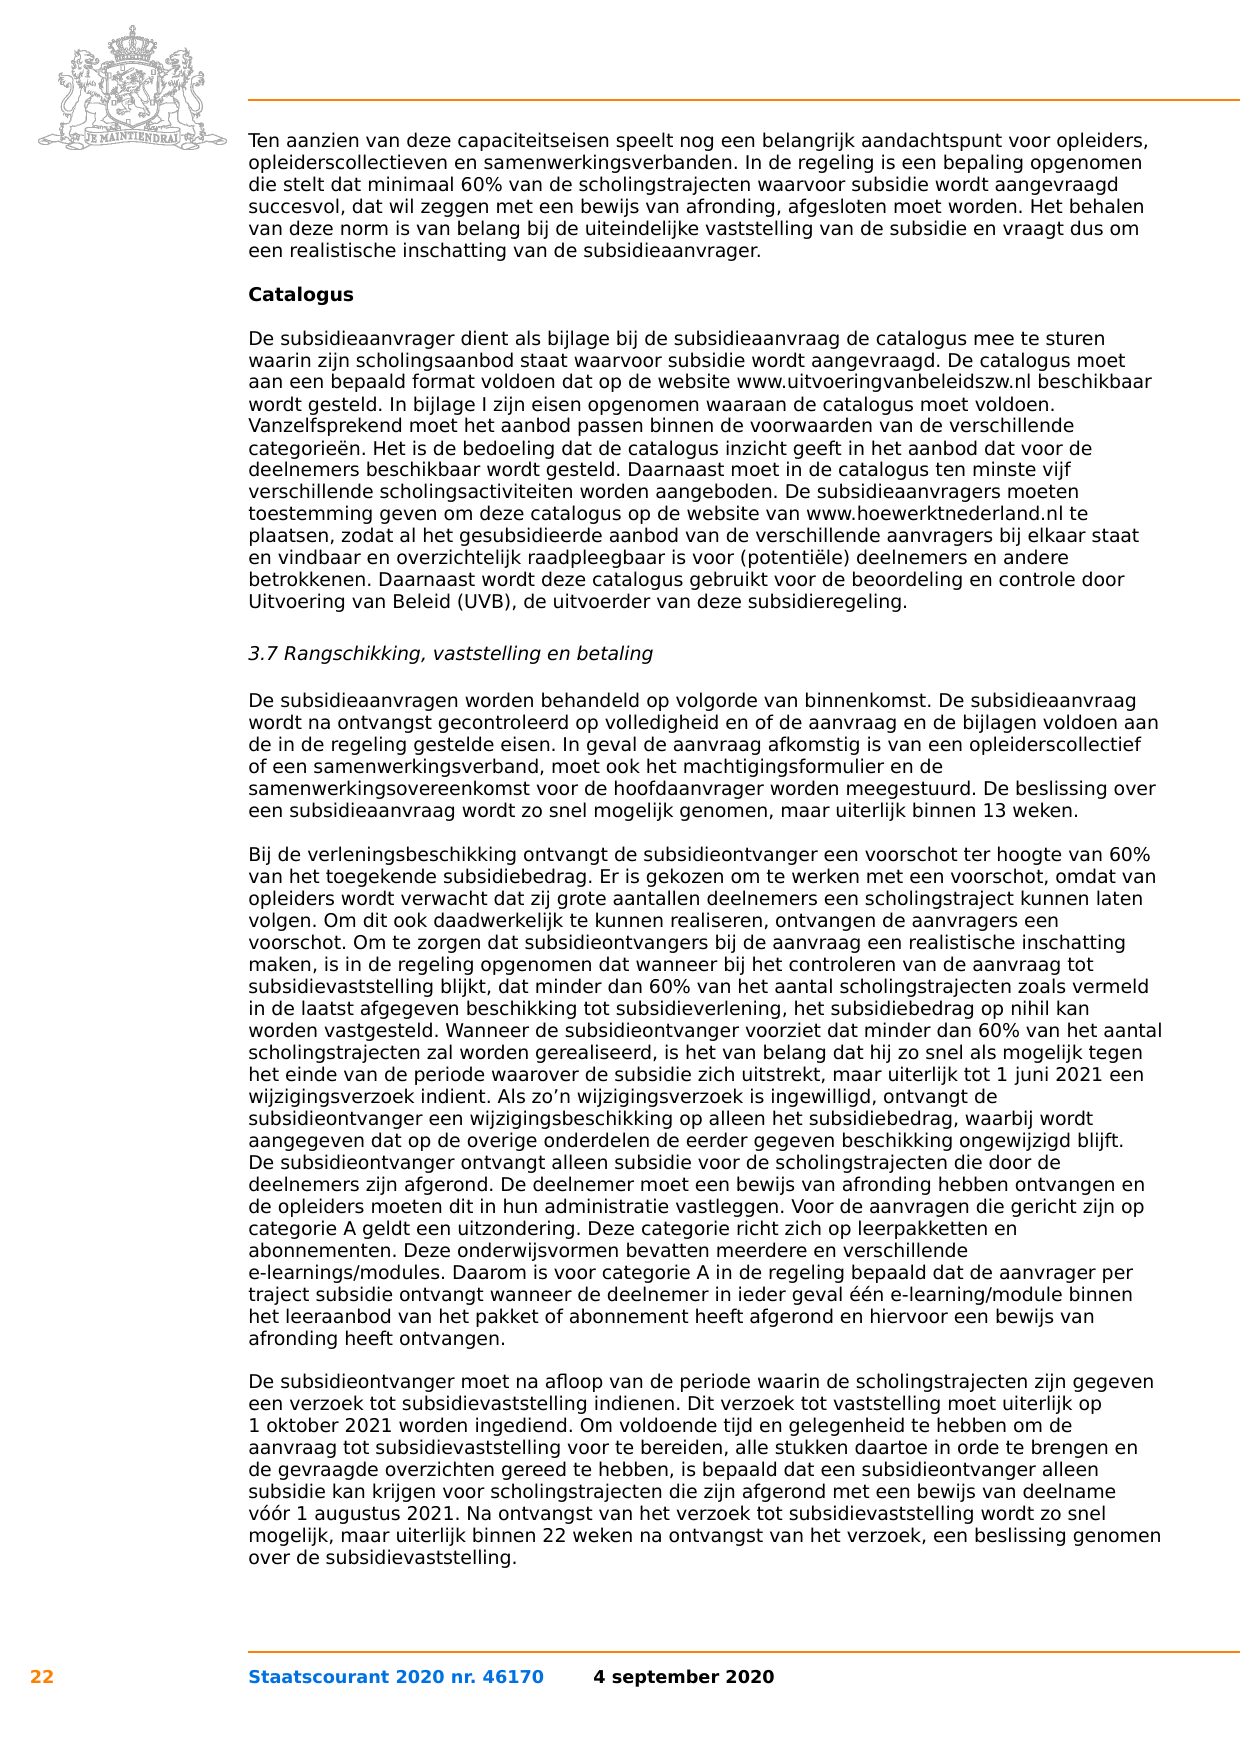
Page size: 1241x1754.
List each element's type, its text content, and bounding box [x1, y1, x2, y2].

text Ten aanzien van deze capaciteitseisen speelt nog een belangrijk aandachtspunt voor opleiders, opleiderscollectieven en samenwerkingsverbanden. In de regeling is een bepaling opgenomen die stelt dat minimaal 60% van de scholingstrajecten waarvoor subsidie wordt aangevraagd succesvol, dat wil zeggen met een bewijs van afronding, afgesloten moet worden. Het behalen van deze norm is van belang bij de uiteindelijke vaststelling van de subsidie en vraagt dus om een realistische inschatting van de subsidieaanvrager. [248, 130, 1163, 262]
text De subsidieontvanger ontvangt alleen subsidie voor de scholingstrajecten die door de deelnemers zijn afgerond. De deelnemer moet een bewijs van afronding hebben ontvangen en de opleiders moeten dit in hun administratie vastleggen. Voor de aanvragen die gericht zijn op categorie A geldt een uitzondering. Deze categorie richt zich op leerpakketten en abonnementen. Deze onderwijsvormen bevatten meerdere en verschillende e-learnings/modules. Daarom is voor categorie A in de regeling bepaald dat de aanvrager per traject subsidie ontvangt wanneer de deelnemer in ieder geval één e-learning/module binnen het leeraanbod van het pakket of abonnement heeft afgerond en hiervoor een bewijs van afronding heeft ontvangen. [248, 1152, 1163, 1349]
subtitle Catalogus [248, 284, 1163, 306]
subtitle 3.7 Rangschikking, vaststelling en betaling [248, 643, 1163, 665]
text De subsidieontvanger moet na afloop van de periode waarin de scholingstrajecten zijn gegeven een verzoek tot subsidievaststelling indienen. Dit verzoek tot vaststelling moet uiterlijk op 1 oktober 2021 worden ingediend. Om voldoende tijd en gelegenheid te hebben om de aanvraag tot subsidievaststelling voor te bereiden, alle stukken daartoe in orde te brengen en de gevraagde overzichten gereed te hebben, is bepaald dat een subsidieontvanger alleen subsidie kan krijgen voor scholingstrajecten die zijn afgerond met een bewijs van deelname vóór 1 augustus 2021. Na ontvangst van het verzoek tot subsidievaststelling wordt zo snel mogelijk, maar uiterlijk binnen 22 weken na ontvangst van het verzoek, een beslissing genomen over de subsidievaststelling. [248, 1371, 1163, 1569]
text De subsidieaanvragen worden behandeld op volgorde van binnenkomst. De subsidieaanvraag wordt na ontvangst gecontroleerd op volledigheid en of de aanvraag en de bijlagen voldoen aan de in de regeling gestelde eisen. In geval de aanvraag afkomstig is van een opleiderscollectief of een samenwerkingsverband, moet ook het machtigingsformulier en de samenwerkingsovereenkomst voor de hoofdaanvrager worden meegestuurd. De beslissing over een subsidieaanvraag wordt zo snel mogelijk genomen, maar uiterlijk binnen 13 weken. [248, 690, 1163, 822]
picture [38, 25, 227, 150]
text De subsidieaanvrager dient als bijlage bij de subsidieaanvraag de catalogus mee te sturen waarin zijn scholingsaanbod staat waarvoor subsidie wordt aangevraagd. De catalogus moet aan een bepaald format voldoen dat op de website www.uitvoeringvanbeleidszw.nl beschikbaar wordt gesteld. In bijlage I zijn eisen opgenomen waaraan de catalogus moet voldoen. Vanzelfsprekend moet het aanbod passen binnen de voorwaarden van de verschillende categorieën. Het is de bedoeling dat de catalogus inzicht geeft in het aanbod dat voor de deelnemers beschikbaar wordt gesteld. Daarnaast moet in de catalogus ten minste vijf verschillende scholingsactiviteiten worden aangeboden. De subsidieaanvragers moeten toestemming geven om deze catalogus op de website van www.hoewerktnederland.nl te plaatsen, zodat al het gesubsidieerde aanbod van de verschillende aanvragers bij elkaar staat en vindbaar en overzichtelijk raadpleegbaar is voor (potentiële) deelnemers en andere betrokkenen. Daarnaast wordt deze catalogus gebruikt voor de beoordeling en controle door Uitvoering van Beleid (UVB), de uitvoerder van deze subsidieregeling. [248, 327, 1163, 613]
text Bij de verleningsbeschikking ontvangt de subsidieontvanger een voorschot ter hoogte van 60% van het toegekende subsidiebedrag. Er is gekozen om te werken met een voorschot, omdat van opleiders wordt verwacht dat zij grote aantallen deelnemers een scholingstraject kunnen laten volgen. Om dit ook daadwerkelijk te kunnen realiseren, ontvangen de aanvragers een voorschot. Om te zorgen dat subsidieontvangers bij de aanvraag een realistische inschatting maken, is in de regeling opgenomen dat wanneer bij het controleren van de aanvraag tot subsidievaststelling blijkt, dat minder dan 60% van het aantal scholingstrajecten zoals vermeld in de laatst afgegeven beschikking tot subsidieverlening, het subsidiebedrag op nihil kan worden vastgesteld. Wanneer de subsidieontvanger voorziet dat minder dan 60% van het aantal scholingstrajecten zal worden gerealiseerd, is het van belang dat hij zo snel als mogelijk tegen het einde van de periode waarover de subsidie zich uitstrekt, maar uiterlijk tot 1 juni 2021 een wijzigingsverzoek indient. Als zo’n wijzigingsverzoek is ingewilligd, ontvangt de subsidieontvanger een wijzigingsbeschikking op alleen het subsidiebedrag, waarbij wordt aangegeven dat op de overige onderdelen de eerder gegeven beschikking ongewijzigd blijft. [248, 844, 1163, 1152]
